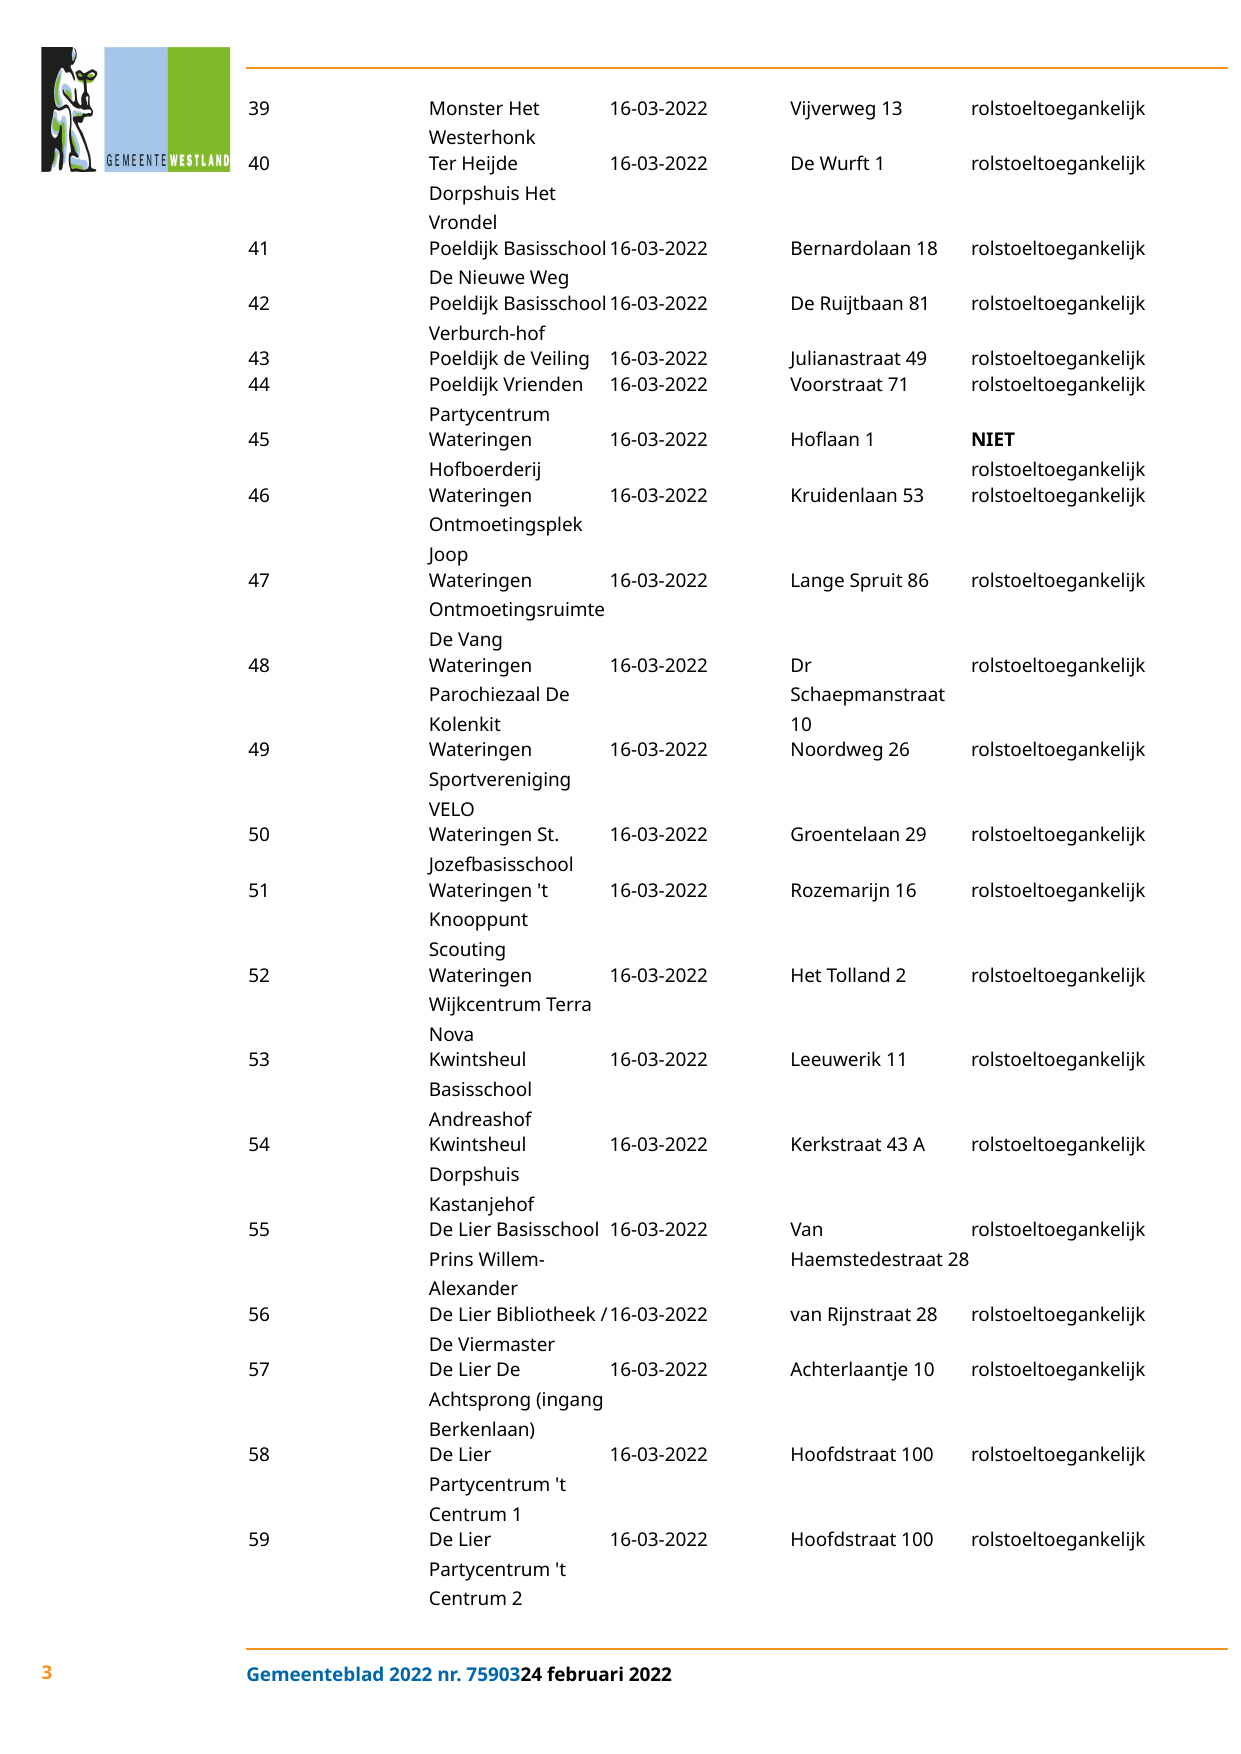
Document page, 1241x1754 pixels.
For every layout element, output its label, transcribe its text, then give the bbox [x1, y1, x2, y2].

table_cell 16-03-2022 [609, 652, 790, 737]
table_cell 16-03-2022 [609, 877, 790, 962]
table_cell Kwintsheul Dorpshuis Kastanjehof [429, 1132, 609, 1216]
table_cell Noordweg 26 [790, 737, 971, 822]
table_cell De Lier Bibliotheek / De Viermaster [429, 1301, 609, 1357]
table_cell rolstoeltoegankelijk [971, 652, 1152, 737]
table_cell 49 [248, 737, 429, 822]
table_cell rolstoeltoegankelijk [971, 1047, 1152, 1132]
table_cell 16-03-2022 [609, 962, 790, 1047]
table_cell rolstoeltoegankelijk [971, 1216, 1152, 1301]
table_cell 40 [248, 150, 429, 235]
table_cell Wateringen Parochiezaal De Kolenkit [429, 652, 609, 737]
table_cell rolstoeltoegankelijk [971, 962, 1152, 1047]
table_cell rolstoeltoegankelijk [971, 1132, 1152, 1216]
table_cell 58 [248, 1442, 429, 1526]
table_cell van Rijnstraat 28 [790, 1301, 971, 1357]
table_cell 16-03-2022 [609, 822, 790, 877]
table_cell Poeldijk Basisschool Verburch-hof [429, 290, 609, 346]
table_cell 16-03-2022 [609, 150, 790, 235]
table_cell Ter Heijde Dorpshuis Het Vrondel [429, 150, 609, 235]
table_cell De Lier Basisschool Prins Willem-Alexander [429, 1216, 609, 1301]
table_cell Wateringen Hofboerderij [429, 427, 609, 482]
table_cell De Ruijtbaan 81 [790, 290, 971, 346]
table_cell Monster Het Westerhonk [429, 95, 609, 150]
table_cell Voorstraat 71 [790, 371, 971, 427]
table_cell 16-03-2022 [609, 1132, 790, 1216]
table_cell Wateringen St. Jozefbasisschool [429, 822, 609, 877]
table_cell 50 [248, 822, 429, 877]
table_cell 41 [248, 235, 429, 290]
table_cell 43 [248, 346, 429, 371]
table_cell 45 [248, 427, 429, 482]
table_cell Wateringen Sportvereniging VELO [429, 737, 609, 822]
table_cell Achterlaantje 10 [790, 1357, 971, 1442]
table_cell Lange Spruit 86 [790, 567, 971, 652]
table_cell Dr Schaepmanstraat 10 [790, 652, 971, 737]
table_cell 16-03-2022 [609, 1301, 790, 1357]
table_cell Groentelaan 29 [790, 822, 971, 877]
table_cell rolstoeltoegankelijk [971, 371, 1152, 427]
table_cell 55 [248, 1216, 429, 1301]
table_cell De Wurft 1 [790, 150, 971, 235]
table_cell Hoofdstraat 100 [790, 1526, 971, 1611]
table_cell Poeldijk Basisschool De Nieuwe Weg [429, 235, 609, 290]
table_cell Kerkstraat 43 A [790, 1132, 971, 1216]
table_cell 16-03-2022 [609, 1526, 790, 1611]
table_cell Julianastraat 49 [790, 346, 971, 371]
table_cell rolstoeltoegankelijk [971, 290, 1152, 346]
table_cell rolstoeltoegankelijk [971, 346, 1152, 371]
table_cell Hoflaan 1 [790, 427, 971, 482]
table_cell Wateringen 't Knooppunt Scouting [429, 877, 609, 962]
table_cell 46 [248, 482, 429, 567]
table_cell Vijverweg 13 [790, 95, 971, 150]
table_cell De Lier Partycentrum 't Centrum 1 [429, 1442, 609, 1526]
table_cell 54 [248, 1132, 429, 1216]
table_cell 16-03-2022 [609, 346, 790, 371]
table_cell Het Tolland 2 [790, 962, 971, 1047]
table_cell rolstoeltoegankelijk [971, 1301, 1152, 1357]
table_cell Poeldijk de Veiling [429, 346, 609, 371]
table_cell Kwintsheul Basisschool Andreashof [429, 1047, 609, 1132]
picture [41, 47, 231, 172]
table_cell 16-03-2022 [609, 737, 790, 822]
table_cell 52 [248, 962, 429, 1047]
table_cell 16-03-2022 [609, 567, 790, 652]
table_cell 16-03-2022 [609, 95, 790, 150]
table_cell Leeuwerik 11 [790, 1047, 971, 1132]
table_cell Wateringen Ontmoetingsruimte De Vang [429, 567, 609, 652]
table_cell rolstoeltoegankelijk [971, 737, 1152, 822]
table_cell rolstoeltoegankelijk [971, 95, 1152, 150]
table_cell 16-03-2022 [609, 235, 790, 290]
table_cell rolstoeltoegankelijk [971, 235, 1152, 290]
table_cell rolstoeltoegankelijk [971, 1526, 1152, 1611]
table_cell Poeldijk Vrienden Partycentrum [429, 371, 609, 427]
table_cell 44 [248, 371, 429, 427]
table_cell 16-03-2022 [609, 1047, 790, 1132]
table_cell 42 [248, 290, 429, 346]
table_cell 16-03-2022 [609, 427, 790, 482]
table_cell 51 [248, 877, 429, 962]
table_cell Rozemarijn 16 [790, 877, 971, 962]
table_cell rolstoeltoegankelijk [971, 877, 1152, 962]
table_cell Kruidenlaan 53 [790, 482, 971, 567]
table_cell 16-03-2022 [609, 1216, 790, 1301]
table_cell Wateringen Ontmoetingsplek Joop [429, 482, 609, 567]
table_cell De Lier De Achtsprong (ingang Berkenlaan) [429, 1357, 609, 1442]
table_cell 57 [248, 1357, 429, 1442]
table_cell rolstoeltoegankelijk [971, 1357, 1152, 1442]
table_cell NIET rolstoeltoegankelijk [971, 427, 1152, 482]
table_cell 16-03-2022 [609, 482, 790, 567]
table_cell rolstoeltoegankelijk [971, 1442, 1152, 1526]
table_cell De Lier Partycentrum 't Centrum 2 [429, 1526, 609, 1611]
table_cell 48 [248, 652, 429, 737]
table_cell 16-03-2022 [609, 290, 790, 346]
table_cell 53 [248, 1047, 429, 1132]
table_cell 16-03-2022 [609, 371, 790, 427]
table_cell rolstoeltoegankelijk [971, 822, 1152, 877]
table_cell 59 [248, 1526, 429, 1611]
table_cell rolstoeltoegankelijk [971, 567, 1152, 652]
table_cell rolstoeltoegankelijk [971, 482, 1152, 567]
table_cell 47 [248, 567, 429, 652]
table_cell 56 [248, 1301, 429, 1357]
table_cell 16-03-2022 [609, 1442, 790, 1526]
table_cell rolstoeltoegankelijk [971, 150, 1152, 235]
table_cell Bernardolaan 18 [790, 235, 971, 290]
table_cell Hoofdstraat 100 [790, 1442, 971, 1526]
table_cell Van Haemstedestraat 28 [790, 1216, 971, 1301]
table_cell 39 [248, 95, 429, 150]
table_cell 16-03-2022 [609, 1357, 790, 1442]
table_cell Wateringen Wijkcentrum Terra Nova [429, 962, 609, 1047]
